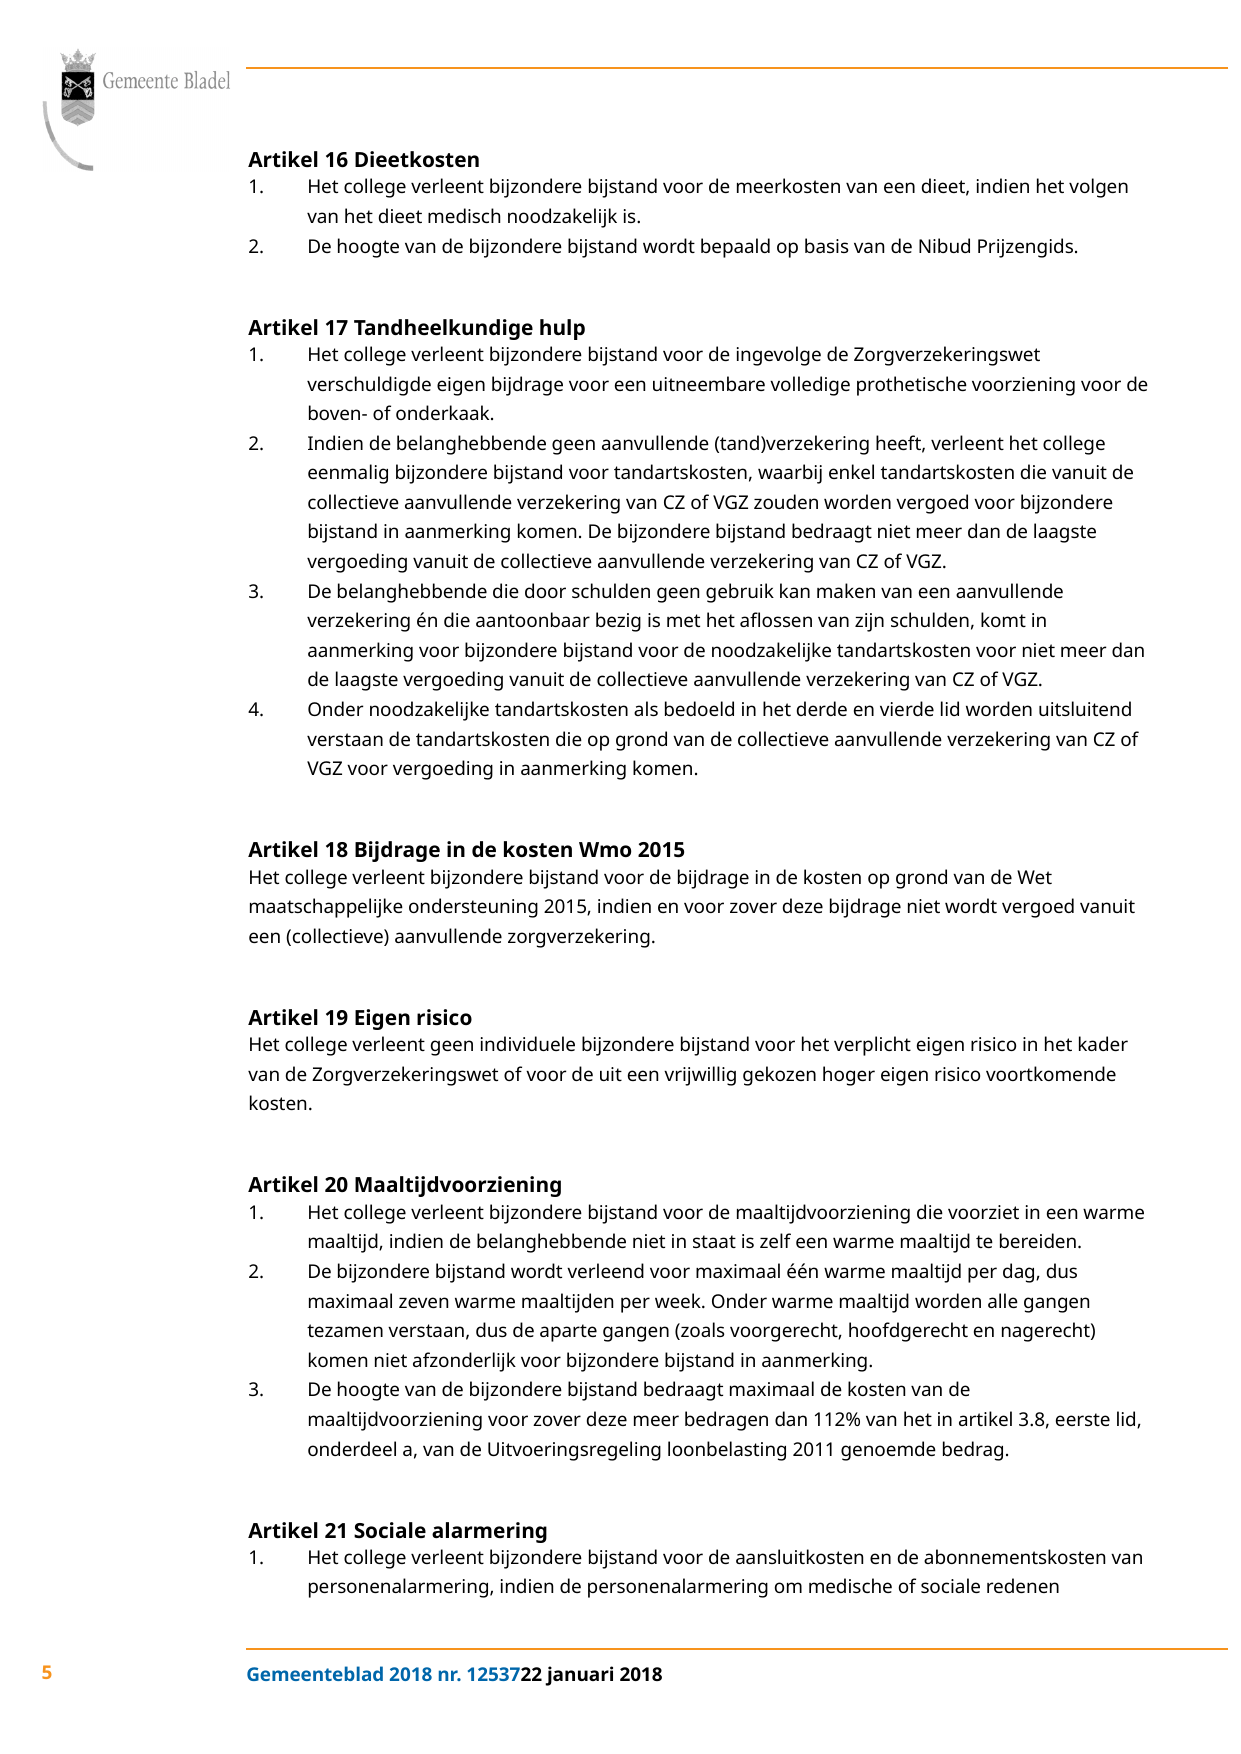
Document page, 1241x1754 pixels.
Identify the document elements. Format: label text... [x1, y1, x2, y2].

list Onder noodzakelijke tandartskosten als bedoeld in het derde en vierde lid worden uitsluitend verstaan de tandartskosten die op grond van de collectieve aanvullende verzekering van CZ of VGZ voor vergoeding in aanmerking komen. [248, 696, 1152, 781]
list Het college verleent bijzondere bijstand voor de aansluitkosten en de abonnementskosten van personenalarmering, indien de personenalarmering om medische of sociale redenen [248, 1544, 1152, 1599]
text Het college verleent geen individuele bijzondere bijstand voor het verplicht eigen risico in het kader van de Zorgverzekeringswet of voor de uit een vrijwillig gekozen hoger eigen risico voortkomende kosten. [248, 1031, 1152, 1116]
list Het college verleent bijzondere bijstand voor de meerkosten van een dieet, indien het volgen van het dieet medisch noodzakelijk is. [248, 174, 1152, 229]
text Artikel 17 Tandheelkundige hulp [248, 313, 1152, 341]
text Artikel 21 Sociale alarmering [248, 1516, 1152, 1544]
list Het college verleent bijzondere bijstand voor de maaltijdvoorziening die voorziet in een warme maaltijd, indien de belanghebbende niet in staat is zelf een warme maaltijd te bereiden. [248, 1199, 1152, 1254]
picture [41, 47, 231, 172]
text Artikel 20 Maaltijdvoorziening [248, 1171, 1152, 1199]
text Artikel 18 Bijdrage in de kosten Wmo 2015 [248, 835, 1152, 864]
list Het college verleent bijzondere bijstand voor de ingevolge de Zorgverzekeringswet verschuldigde eigen bijdrage voor een uitneembare volledige prothetische voorziening voor de boven- of onderkaak. [248, 341, 1152, 426]
list De belanghebbende die door schulden geen gebruik kan maken van een aanvullende verzekering én die aantoonbaar bezig is met het aflossen van zijn schulden, komt in aanmerking voor bijzondere bijstand voor de noodzakelijke tandartskosten voor niet meer dan de laagste vergoeding vanuit de collectieve aanvullende verzekering van CZ of VGZ. [248, 578, 1152, 692]
text Artikel 16 Dieetkosten [248, 145, 1152, 174]
list De hoogte van de bijzondere bijstand wordt bepaald op basis van de Nibud Prijzengids. [248, 233, 1152, 258]
list De bijzondere bijstand wordt verleend voor maximaal één warme maaltijd per dag, dus maximaal zeven warme maaltijden per week. Onder warme maaltijd worden alle gangen tezamen verstaan, dus de aparte gangen (zoals voorgerecht, hoofdgerecht en nagerecht) komen niet afzonderlijk voor bijzondere bijstand in aanmerking. [248, 1258, 1152, 1373]
text Het college verleent bijzondere bijstand voor de bijdrage in de kosten op grond van de Wet maatschappelijke ondersteuning 2015, indien en voor zover deze bijdrage niet wordt vergoed vanuit een (collectieve) aanvullende zorgverzekering. [248, 864, 1152, 949]
list De hoogte van de bijzondere bijstand bedraagt maximaal de kosten van de maaltijdvoorziening voor zover deze meer bedragen dan 112% van het in artikel 3.8, eerste lid, onderdeel a, van de Uitvoeringsregeling loonbelasting 2011 genoemde bedrag. [248, 1377, 1152, 1461]
text Artikel 19 Eigen risico [248, 1003, 1152, 1031]
list Indien de belanghebbende geen aanvullende (tand)verzekering heeft, verleent het college eenmalig bijzondere bijstand voor tandartskosten, waarbij enkel tandartskosten die vanuit de collectieve aanvullende verzekering van CZ of VGZ zouden worden vergoed voor bijzondere bijstand in aanmerking komen. De bijzondere bijstand bedraagt niet meer dan de laagste vergoeding vanuit de collectieve aanvullende verzekering van CZ of VGZ. [248, 430, 1152, 574]
